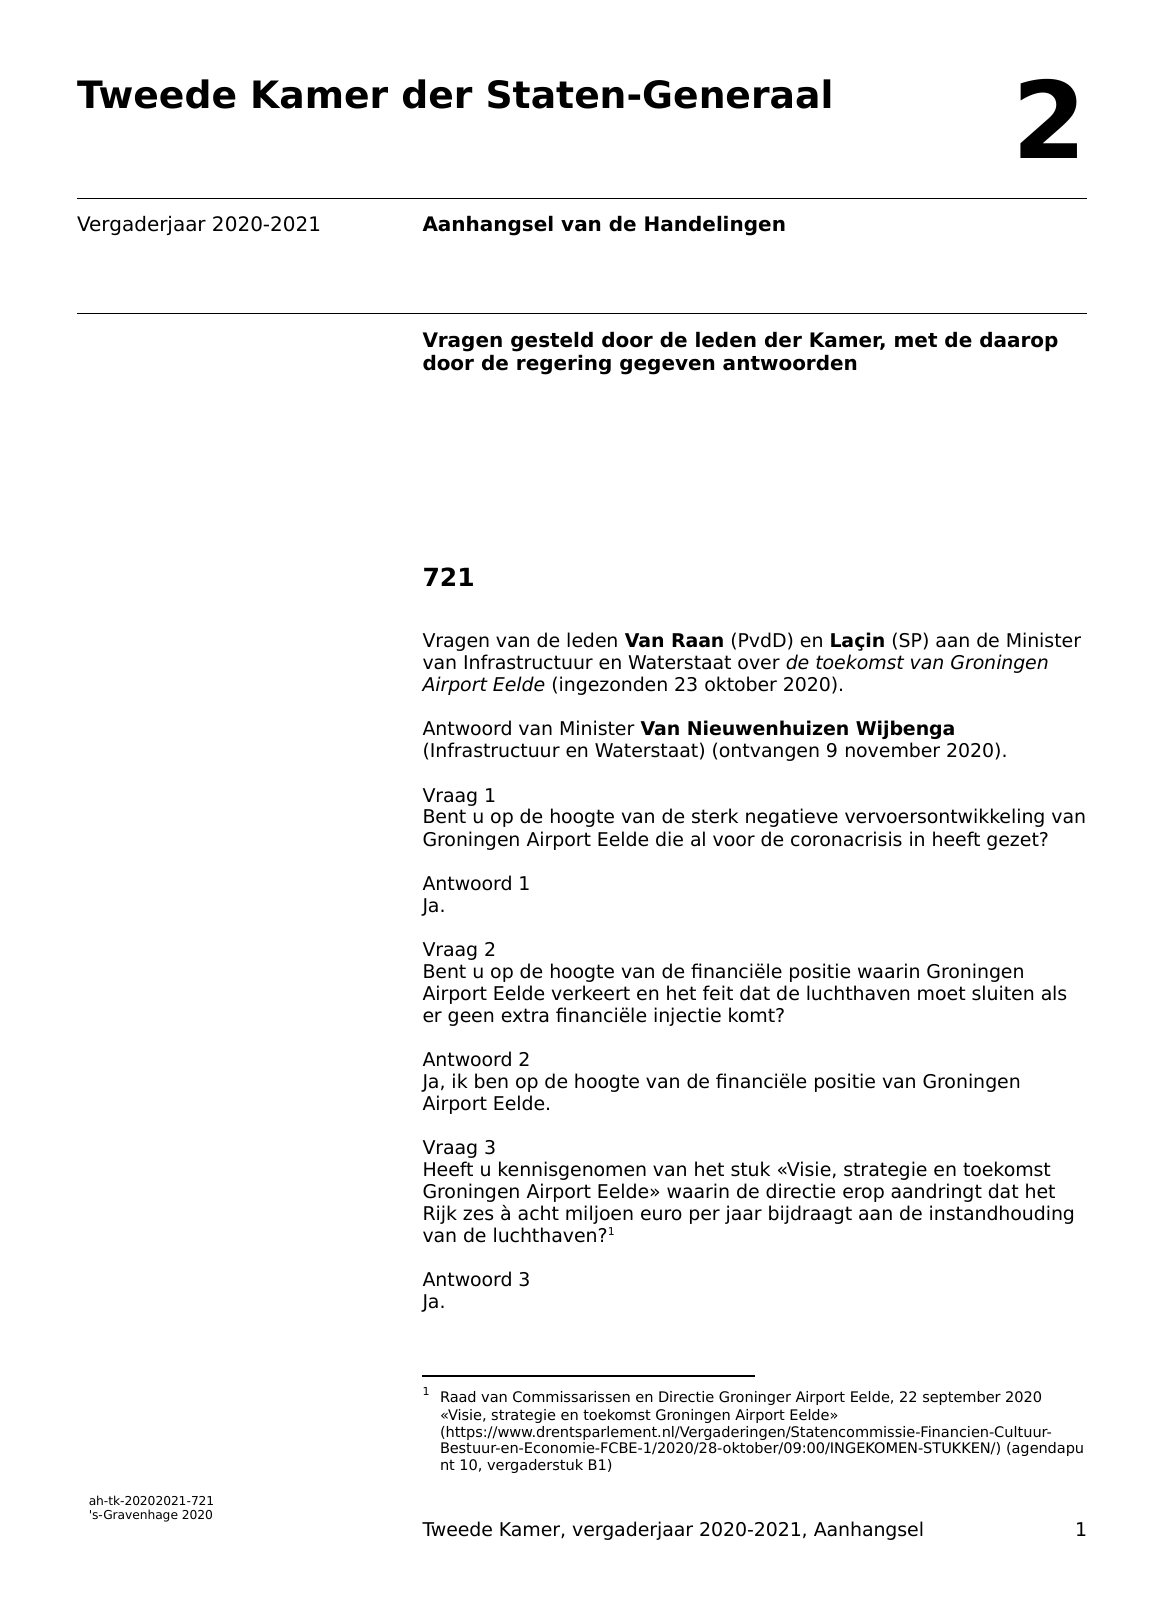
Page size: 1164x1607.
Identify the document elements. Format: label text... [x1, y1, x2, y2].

text Ja. [422, 1291, 1087, 1313]
text Vraag 3 [422, 1137, 1087, 1159]
text Antwoord van Minister Van Nieuwenhuizen Wijbenga (Infrastructuur en Waterstaat) (ontvangen 9 november 2020). [422, 718, 1087, 762]
text Ja, ik ben op de hoogte van de financiële positie van Groningen Airport Eelde. [422, 1071, 1087, 1115]
text ah-tk-20202021-721 [88, 1494, 323, 1508]
table_cell Aanhangsel van de Handelingen [422, 199, 1087, 313]
table_cell Vragen gesteld door de leden der Kamer, met de daarop door de regering gegeven antwoorden [422, 314, 1087, 375]
text Antwoord 3 [422, 1269, 1087, 1291]
table_header 2 [886, 59, 1087, 198]
table_header Tweede Kamer der Staten-Generaal [77, 59, 886, 198]
table_cell Vergaderjaar 2020-2021 [77, 199, 422, 313]
text 's-Gravenhage 2020 [88, 1508, 323, 1522]
text Bent u op de hoogte van de sterk negatieve vervoersontwikkeling van Groningen Airport Eelde die al voor de coronacrisis in heeft gezet? [422, 806, 1087, 850]
text Bent u op de hoogte van de financiële positie waarin Groningen Airport Eelde verkeert en het feit dat de luchthaven moet sluiten als er geen extra financiële injectie komt? [422, 961, 1087, 1027]
text Vragen van de leden Van Raan (PvdD) en Laçin (SP) aan de Minister van Infrastructuur en Waterstaat over de toekomst van Groningen Airport Eelde (ingezonden 23 oktober 2020). [422, 630, 1087, 696]
text Vraag 1 [422, 784, 1087, 806]
text Ja. [422, 894, 1087, 917]
text Raad van Commissarissen en Directie Groninger Airport Eelde, 22 september 2020 «Visie, strategie en toekomst Groningen Airport Eelde» (https://www.drentsparlement.nl/Vergaderingen/Statencommissie-Financien-Cultuur-Bestuur-en-Economie-FCBE-1/2020/28-oktober/09:00/INGEKOMEN-STUKKEN/) (agendapunt 10, vergaderstuk B1) [422, 1385, 1087, 1474]
text Antwoord 1 [422, 873, 1087, 894]
table_cell [77, 314, 422, 375]
text 721 [422, 563, 1087, 592]
text Antwoord 2 [422, 1049, 1087, 1071]
text Vraag 2 [422, 939, 1087, 961]
text Heeft u kennisgenomen van het stuk «Visie, strategie en toekomst Groningen Airport Eelde» waarin de directie erop aandringt dat het Rijk zes à acht miljoen euro per jaar bijdraagt aan de instandhouding van de luchthaven? [422, 1159, 1087, 1247]
